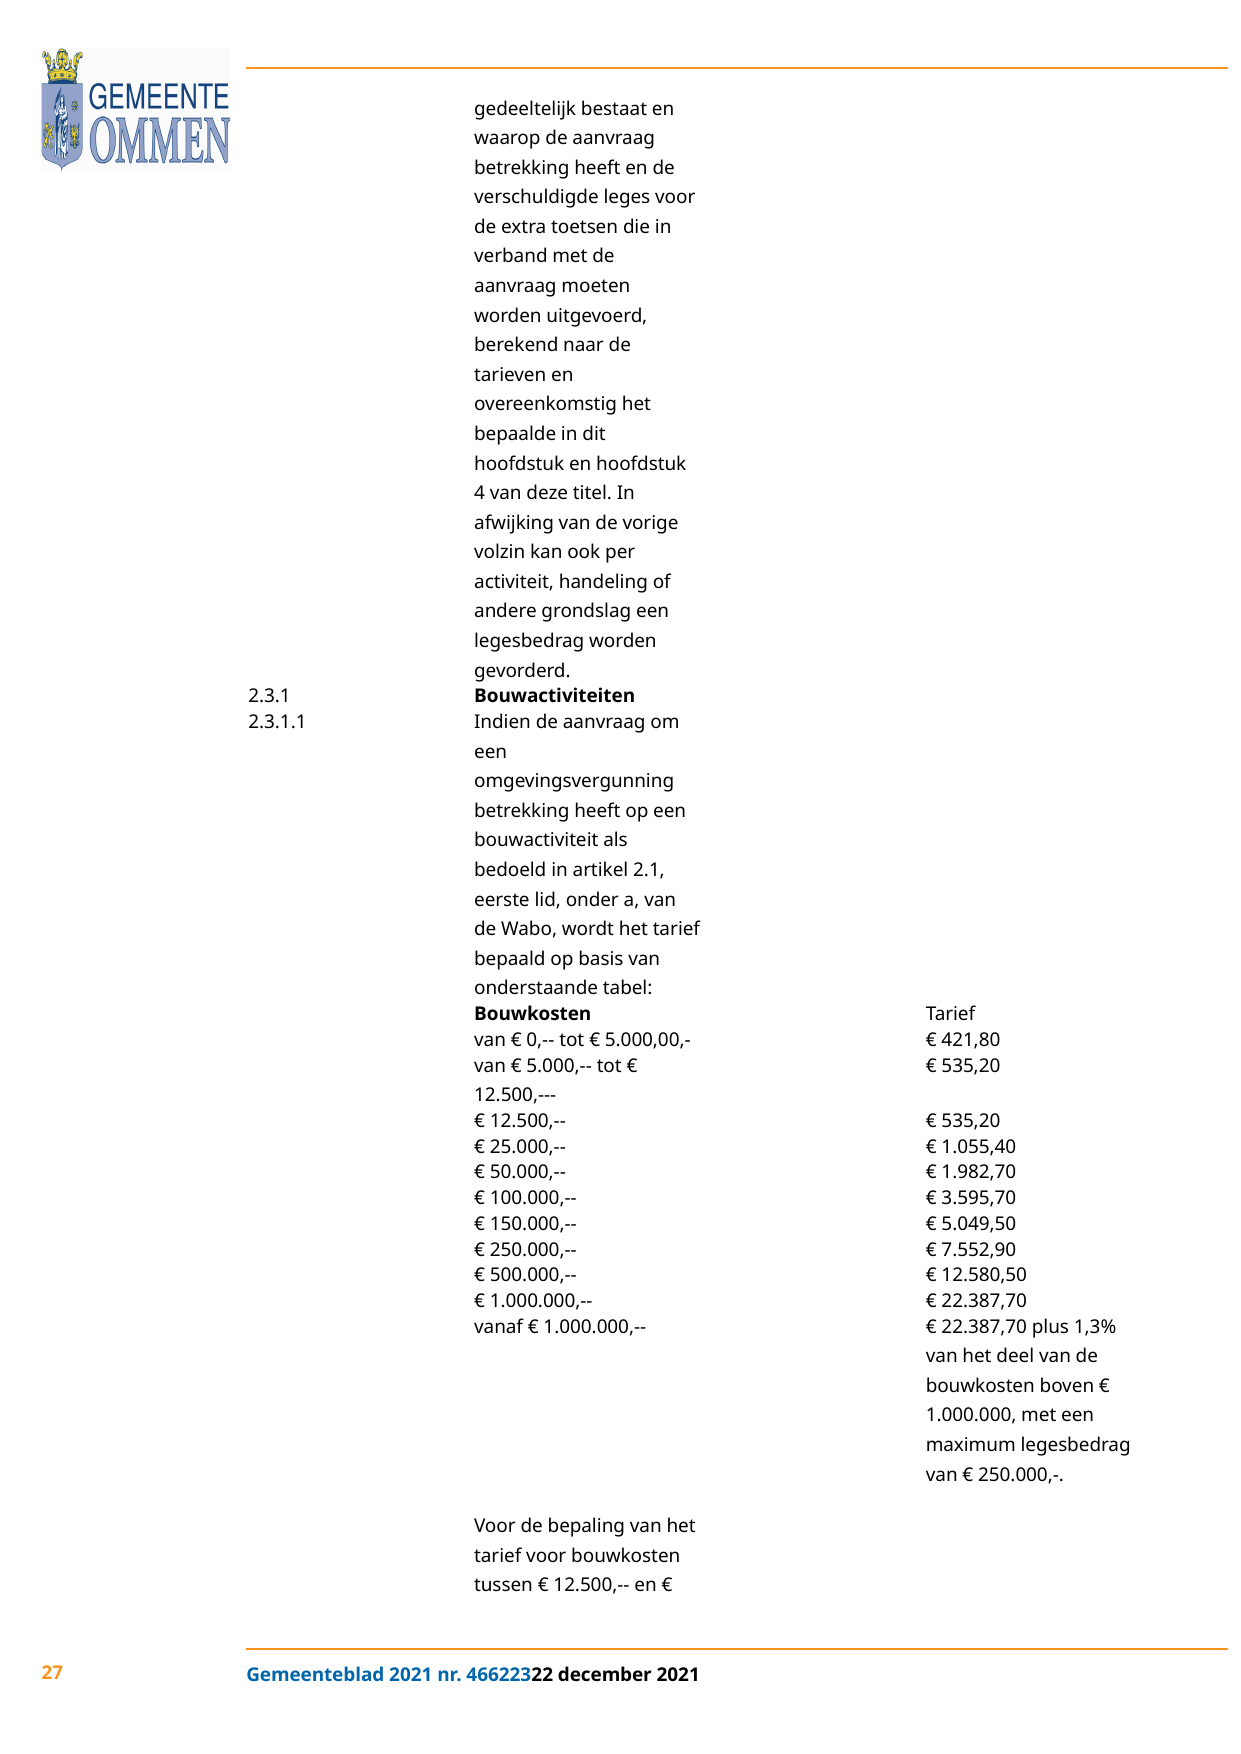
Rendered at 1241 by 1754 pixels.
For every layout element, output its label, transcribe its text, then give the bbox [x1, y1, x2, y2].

table_cell Tarief [926, 1000, 1152, 1026]
table_cell [926, 708, 1152, 1000]
table_cell [248, 1313, 474, 1487]
table_cell [248, 1133, 474, 1158]
table_cell € 421,80 [926, 1026, 1152, 1052]
table_cell [700, 1487, 926, 1512]
table_cell [700, 1000, 926, 1026]
table_cell [248, 1236, 474, 1261]
table_cell [700, 1210, 926, 1236]
table_cell [248, 1261, 474, 1287]
table_cell [248, 1107, 474, 1133]
table_cell € 12.580,50 [926, 1261, 1152, 1287]
table_cell € 100.000,-- [474, 1184, 700, 1210]
table_cell [248, 1052, 474, 1107]
table_cell [248, 1512, 474, 1597]
table_cell Bouwactiviteiten [474, 683, 700, 708]
table_cell [700, 1052, 926, 1107]
table_cell [474, 1487, 700, 1512]
picture [41, 47, 231, 172]
table_cell € 12.500,-- [474, 1107, 700, 1133]
table_cell [700, 1512, 926, 1597]
table_cell [248, 95, 474, 683]
table_cell € 25.000,-- [474, 1133, 700, 1158]
table_cell € 7.552,90 [926, 1236, 1152, 1261]
table_cell [248, 1026, 474, 1052]
table_cell [926, 1487, 1152, 1512]
table_cell € 3.595,70 [926, 1184, 1152, 1210]
table_cell [248, 1000, 474, 1026]
table_cell € 250.000,-- [474, 1236, 700, 1261]
table_cell [700, 1133, 926, 1158]
table_cell Voor de bepaling van het tarief voor bouwkosten tussen € 12.500,-- en € [474, 1512, 700, 1597]
table_cell € 1.000.000,-- [474, 1287, 700, 1313]
table_cell [248, 1287, 474, 1313]
table_cell [248, 1159, 474, 1184]
table_cell € 500.000,-- [474, 1261, 700, 1287]
table_cell € 1.982,70 [926, 1159, 1152, 1184]
table_cell € 535,20 [926, 1052, 1152, 1107]
table_cell [700, 1313, 926, 1487]
table_cell vanaf € 1.000.000,-- [474, 1313, 700, 1487]
table_cell van € 5.000,-- tot € 12.500,--- [474, 1052, 700, 1107]
table_cell [700, 1261, 926, 1287]
table_cell € 22.387,70 plus 1,3% van het deel van de bouwkosten boven € 1.000.000, met een maximum legesbedrag van € 250.000,-. [926, 1313, 1152, 1487]
table_cell [700, 1184, 926, 1210]
table_cell gedeeltelijk bestaat en waarop de aanvraag betrekking heeft en de verschuldigde leges voor de extra toetsen die in verband met de aanvraag moeten worden uitgevoerd, berekend naar de tarieven en overeenkomstig het bepaalde in dit hoofdstuk en hoofdstuk 4 van deze titel. In afwijking van de vorige volzin kan ook per activiteit, handeling of andere grondslag een legesbedrag worden gevorderd. [474, 95, 700, 683]
table_cell 2.3.1.1 [248, 708, 474, 1000]
table_cell [700, 1159, 926, 1184]
table_cell 2.3.1 [248, 683, 474, 708]
table_cell [700, 683, 926, 708]
table_cell [700, 1287, 926, 1313]
table_cell [248, 1184, 474, 1210]
table_cell € 1.055,40 [926, 1133, 1152, 1158]
table_cell [248, 1487, 474, 1512]
table_cell [700, 1107, 926, 1133]
table_cell van € 0,-- tot € 5.000,00,- [474, 1026, 700, 1052]
table_cell € 535,20 [926, 1107, 1152, 1133]
table_cell [700, 708, 926, 1000]
table_cell [926, 1512, 1152, 1597]
table_cell [700, 1236, 926, 1261]
table_cell € 150.000,-- [474, 1210, 700, 1236]
table_cell [700, 95, 926, 683]
table_cell € 5.049,50 [926, 1210, 1152, 1236]
table_cell [926, 683, 1152, 708]
table_cell € 22.387,70 [926, 1287, 1152, 1313]
table_cell [248, 1210, 474, 1236]
table_cell [700, 1026, 926, 1052]
table_cell [926, 95, 1152, 683]
table_cell Bouwkosten [474, 1000, 700, 1026]
table_cell € 50.000,-- [474, 1159, 700, 1184]
table_cell Indien de aanvraag om een omgevingsvergunning betrekking heeft op een bouwactiviteit als bedoeld in artikel 2.1, eerste lid, onder a, van de Wabo, wordt het tarief bepaald op basis van onderstaande tabel: [474, 708, 700, 1000]
